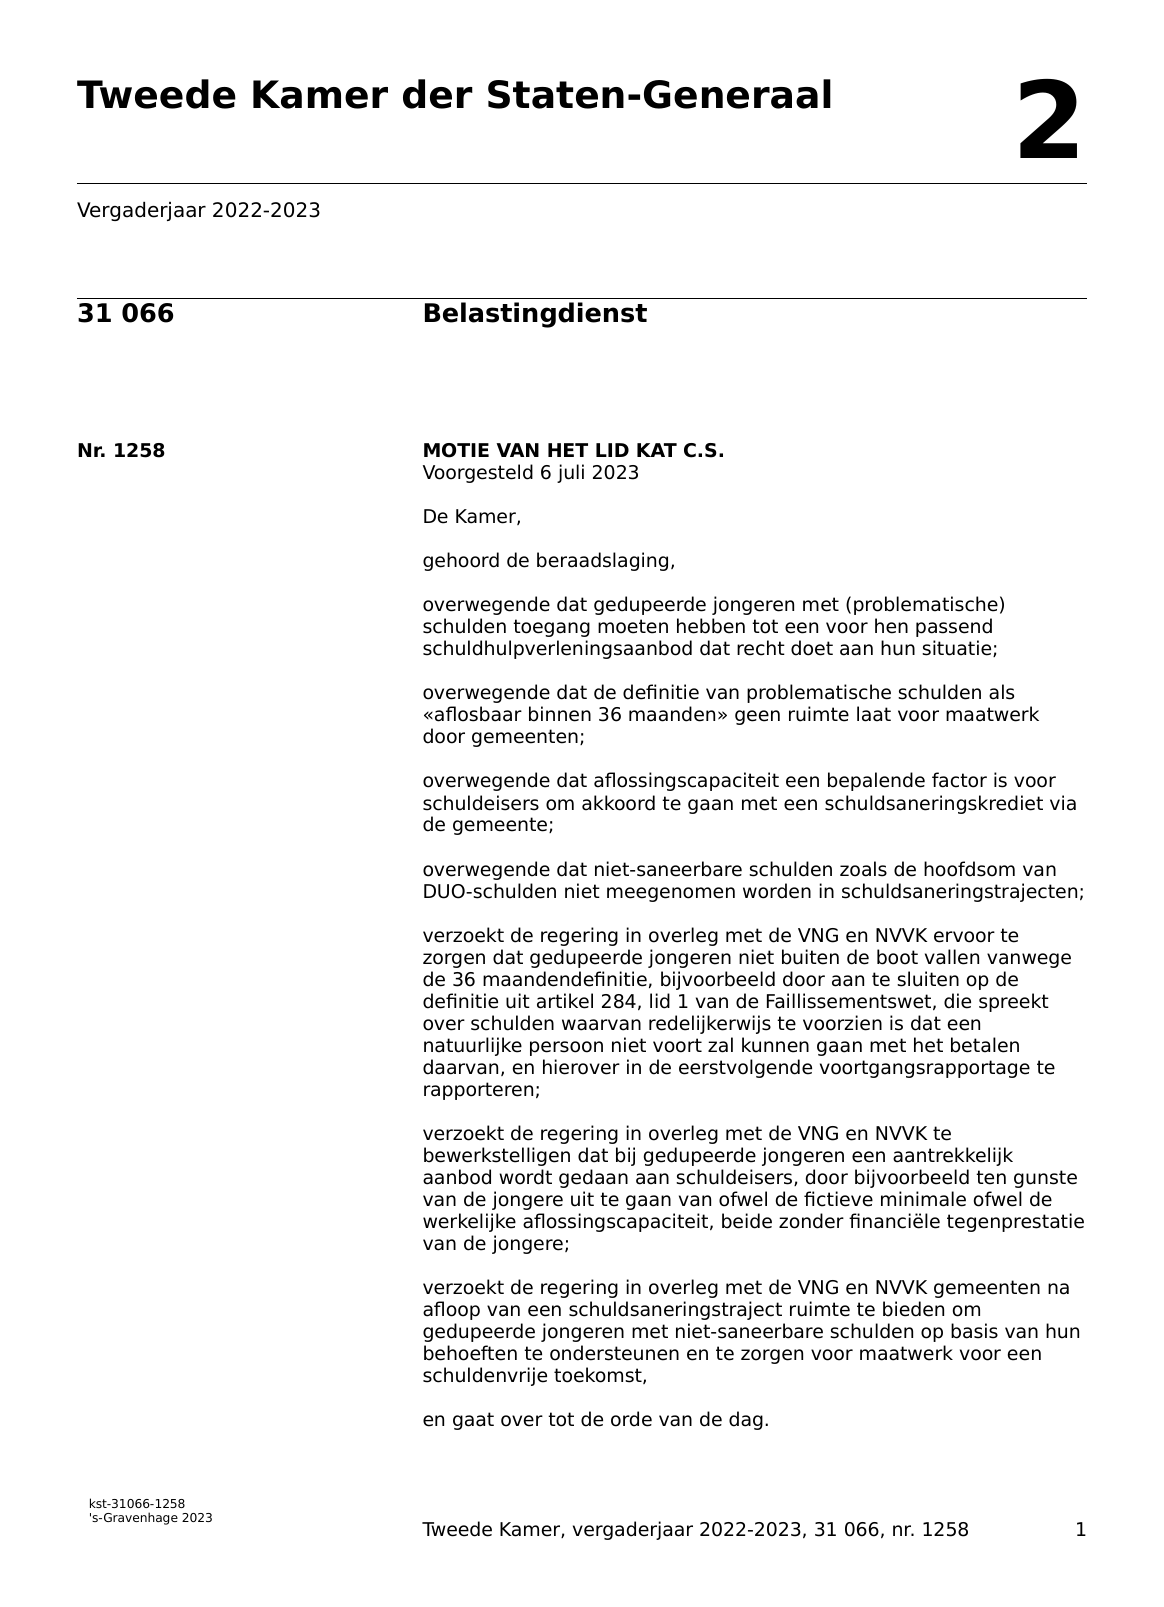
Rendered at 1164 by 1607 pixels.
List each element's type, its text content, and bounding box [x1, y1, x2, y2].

text overwegende dat de definitie van problematische schulden als «aflosbaar binnen 36 maanden» geen ruimte laat voor maatwerk door gemeenten; [422, 682, 1087, 748]
table_header 2 [886, 59, 1087, 183]
text verzoekt de regering in overleg met de VNG en NVVK gemeenten na afloop van een schuldsaneringstraject ruimte te bieden om gedupeerde jongeren met niet-saneerbare schulden op basis van hun behoeften te ondersteunen en te zorgen voor maatwerk voor een schuldenvrije toekomst, [422, 1277, 1087, 1387]
table_header Tweede Kamer der Staten-Generaal [77, 59, 886, 183]
subtitle 31 066 Belastingdienst [77, 299, 1087, 329]
text gehoord de beraadslaging, [422, 550, 1087, 572]
text overwegende dat gedupeerde jongeren met (problematische) schulden toegang moeten hebben tot een voor hen passend schuldhulpverleningsaanbod dat recht doet aan hun situatie; [422, 594, 1087, 660]
table_cell Vergaderjaar 2022-2023 [77, 184, 1087, 298]
subtitle Nr. 1258 MOTIE VAN HET LID KAT C.S. [77, 440, 1087, 462]
text verzoekt de regering in overleg met de VNG en NVVK ervoor te zorgen dat gedupeerde jongeren niet buiten de boot vallen vanwege de 36 maandendefinitie, bijvoorbeeld door aan te sluiten op de definitie uit artikel 284, lid 1 van de Faillissementswet, die spreekt over schulden waarvan redelijkerwijs te voorzien is dat een natuurlijke persoon niet voort zal kunnen gaan met het betalen daarvan, en hierover in de eerstvolgende voortgangsrapportage te rapporteren; [422, 925, 1087, 1101]
text De Kamer, [422, 506, 1087, 528]
text en gaat over tot de orde van de dag. [422, 1409, 1087, 1431]
text overwegende dat niet-saneerbare schulden zoals de hoofdsom van DUO-schulden niet meegenomen worden in schuldsaneringstrajecten; [422, 858, 1087, 902]
text 's-Gravenhage 2023 [88, 1511, 323, 1525]
text Voorgesteld 6 juli 2023 [422, 462, 1087, 484]
text kst-31066-1258 [88, 1497, 323, 1511]
text overwegende dat aflossingscapaciteit een bepalende factor is voor schuldeisers om akkoord te gaan met een schuldsaneringskrediet via de gemeente; [422, 770, 1087, 836]
text verzoekt de regering in overleg met de VNG en NVVK te bewerkstelligen dat bij gedupeerde jongeren een aantrekkelijk aanbod wordt gedaan aan schuldeisers, door bijvoorbeeld ten gunste van de jongere uit te gaan van ofwel de fictieve minimale ofwel de werkelijke aflossingscapaciteit, beide zonder financiële tegenprestatie van de jongere; [422, 1123, 1087, 1254]
